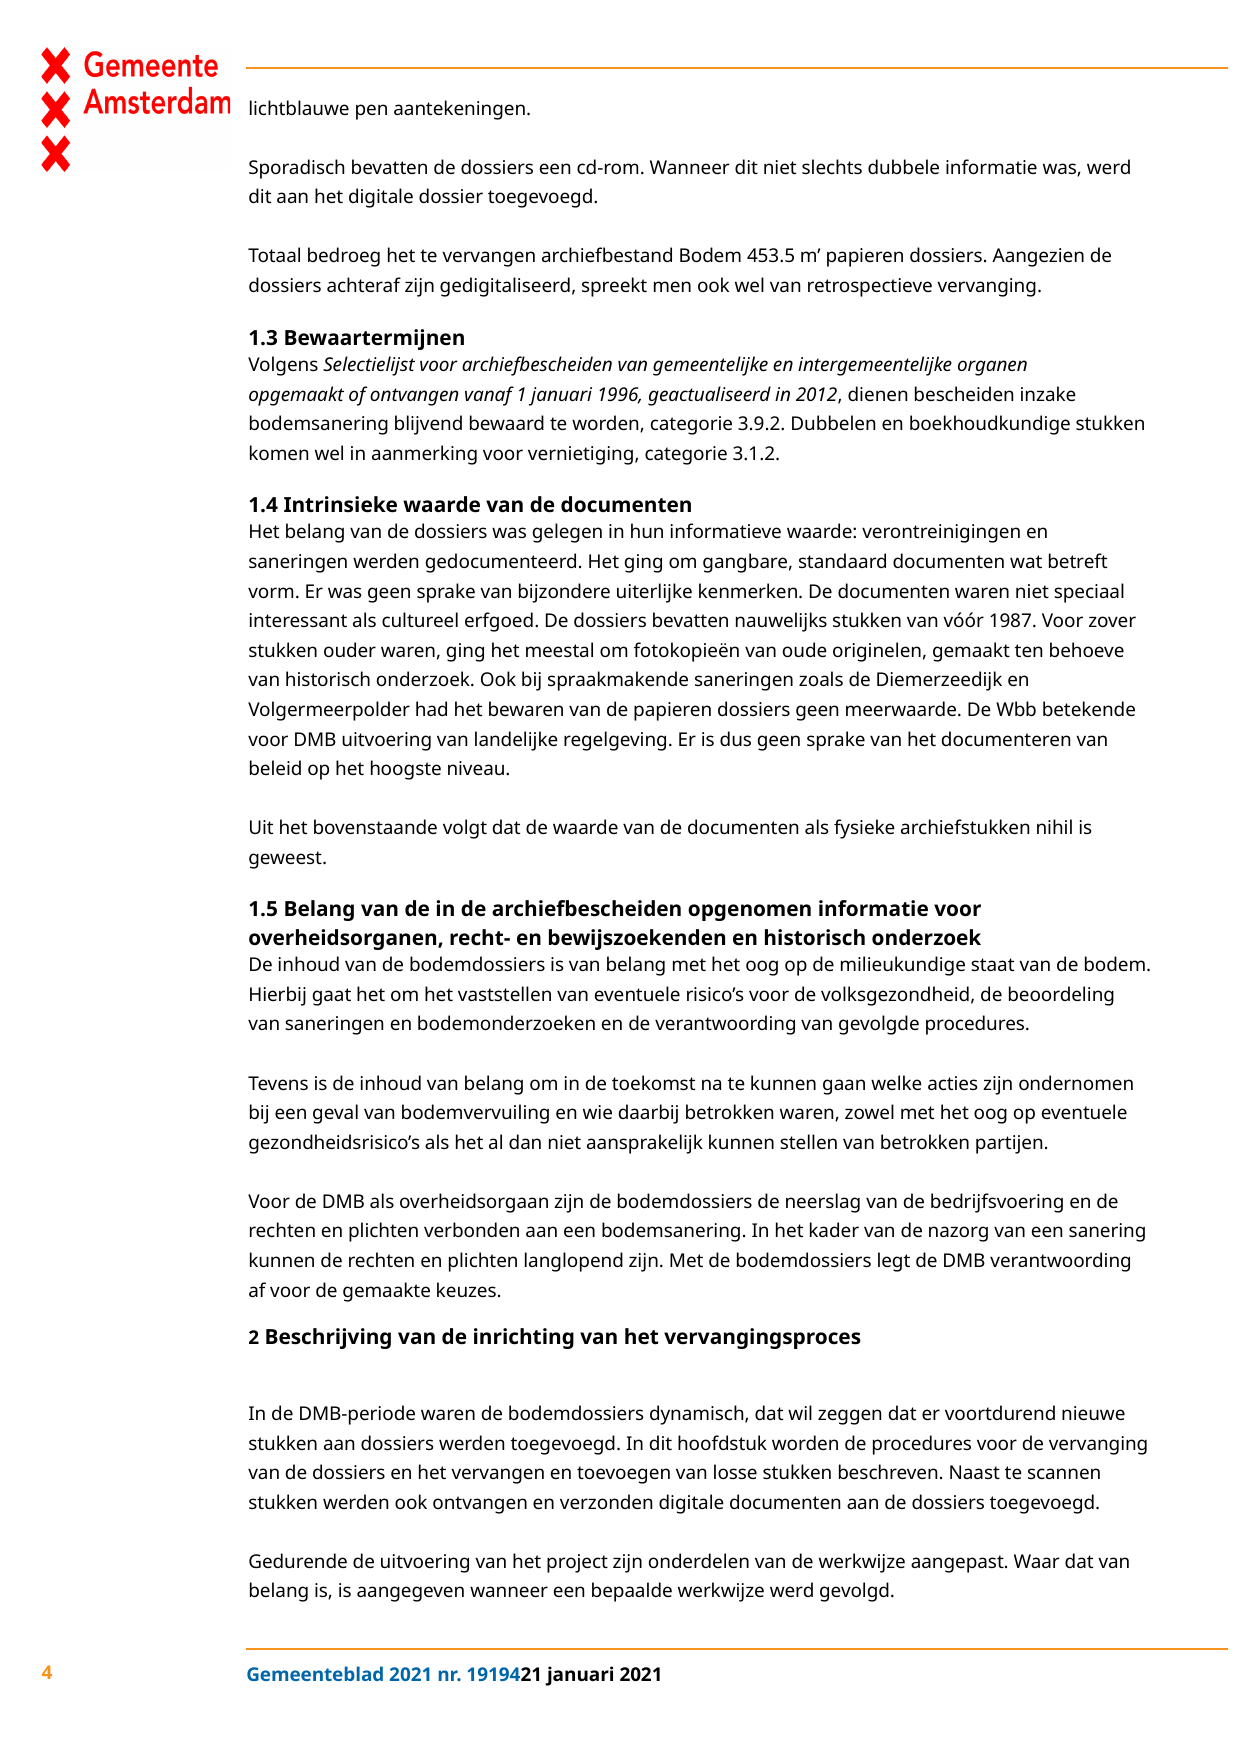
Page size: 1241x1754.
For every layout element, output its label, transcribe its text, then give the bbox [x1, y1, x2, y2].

text 1.4 Intrinsieke waarde van de documenten [248, 490, 1152, 519]
picture [41, 47, 231, 172]
text Volgens Selectielijst voor archiefbescheiden van gemeentelijke en intergemeentelijke organen [248, 351, 1152, 377]
text De inhoud van de bodemdossiers is van belang met het oog op de milieukundige staat van de bodem. Hierbij gaat het om het vaststellen van eventuele risico’s voor de volksgezondheid, de beoordeling van saneringen en bodemonderzoeken en de verantwoording van gevolgde procedures. [248, 951, 1152, 1036]
text Sporadisch bevatten de dossiers een cd-rom. Wanneer dit niet slechts dubbele informatie was, werd dit aan het digitale dossier toegevoegd. [248, 154, 1152, 209]
text Uit het bovenstaande volgt dat de waarde van de documenten als fysieke archiefstukken nihil is geweest. [248, 814, 1152, 870]
text Tevens is de inhoud van belang om in de toekomst na te kunnen gaan welke acties zijn ondernomen bij een geval van bodemvervuiling en wie daarbij betrokken waren, zowel met het oog op eventuele gezondheidsrisico’s als het al dan niet aansprakelijk kunnen stellen van betrokken partijen. [248, 1070, 1152, 1155]
text Het belang van de dossiers was gelegen in hun informatieve waarde: verontreinigingen en saneringen werden gedocumenteerd. Het ging om gangbare, standaard documenten wat betreft vorm. Er was geen sprake van bijzondere uiterlijke kenmerken. De documenten waren niet speciaal interessant als cultureel erfgoed. De dossiers bevatten nauwelijks stukken van vóór 1987. Voor zover stukken ouder waren, ging het meestal om fotokopieën van oude originelen, gemaakt ten behoeve van historisch onderzoek. Ook bij spraakmakende saneringen zoals de Diemerzeedijk en Volgermeerpolder had het bewaren van de papieren dossiers geen meerwaarde. De Wbb betekende voor DMB uitvoering van landelijke regelgeving. Er is dus geen sprake van het documenteren van beleid op het hoogste niveau. [248, 519, 1152, 781]
text Voor de DMB als overheidsorgaan zijn de bodemdossiers de neerslag van de bedrijfsvoering en de rechten en plichten verbonden aan een bodemsanering. In het kader van de nazorg van een sanering kunnen de rechten en plichten langlopend zijn. Met de bodemdossiers legt de DMB verantwoording af voor de gemaakte keuzes. [248, 1188, 1152, 1303]
text opgemaakt of ontvangen vanaf 1 januari 1996, geactualiseerd in 2012, dienen bescheiden inzake bodemsanering blijvend bewaard te worden, categorie 3.9.2. Dubbelen en boekhoudkundige stukken komen wel in aanmerking voor vernietiging, categorie 3.1.2. [248, 381, 1152, 466]
text 2 Beschrijving van de inrichting van het vervangingsproces [248, 1322, 1152, 1351]
text 1.3 Bewaartermijnen [248, 323, 1152, 351]
text Totaal bedroeg het te vervangen archiefbestand Bodem 453.5 m’ papieren dossiers. Aangezien de dossiers achteraf zijn gedigitaliseerd, spreekt men ook wel van retrospectieve vervanging. [248, 243, 1152, 298]
text lichtblauwe pen aantekeningen. [248, 95, 1152, 121]
text 1.5 Belang van de in de archiefbescheiden opgenomen informatie voor overheidsorganen, recht- en bewijszoekenden en historisch onderzoek [248, 894, 1152, 951]
text Gedurende de uitvoering van het project zijn onderdelen van de werkwijze aangepast. Waar dat van belang is, is aangegeven wanneer een bepaalde werkwijze werd gevolgd. [248, 1548, 1152, 1603]
text In de DMB-periode waren de bodemdossiers dynamisch, dat wil zeggen dat er voortdurend nieuwe stukken aan dossiers werden toegevoegd. In dit hoofdstuk worden de procedures voor de vervanging van de dossiers en het vervangen en toevoegen van losse stukken beschreven. Naast te scannen stukken werden ook ontvangen en verzonden digitale documenten aan de dossiers toegevoegd. [248, 1400, 1152, 1515]
